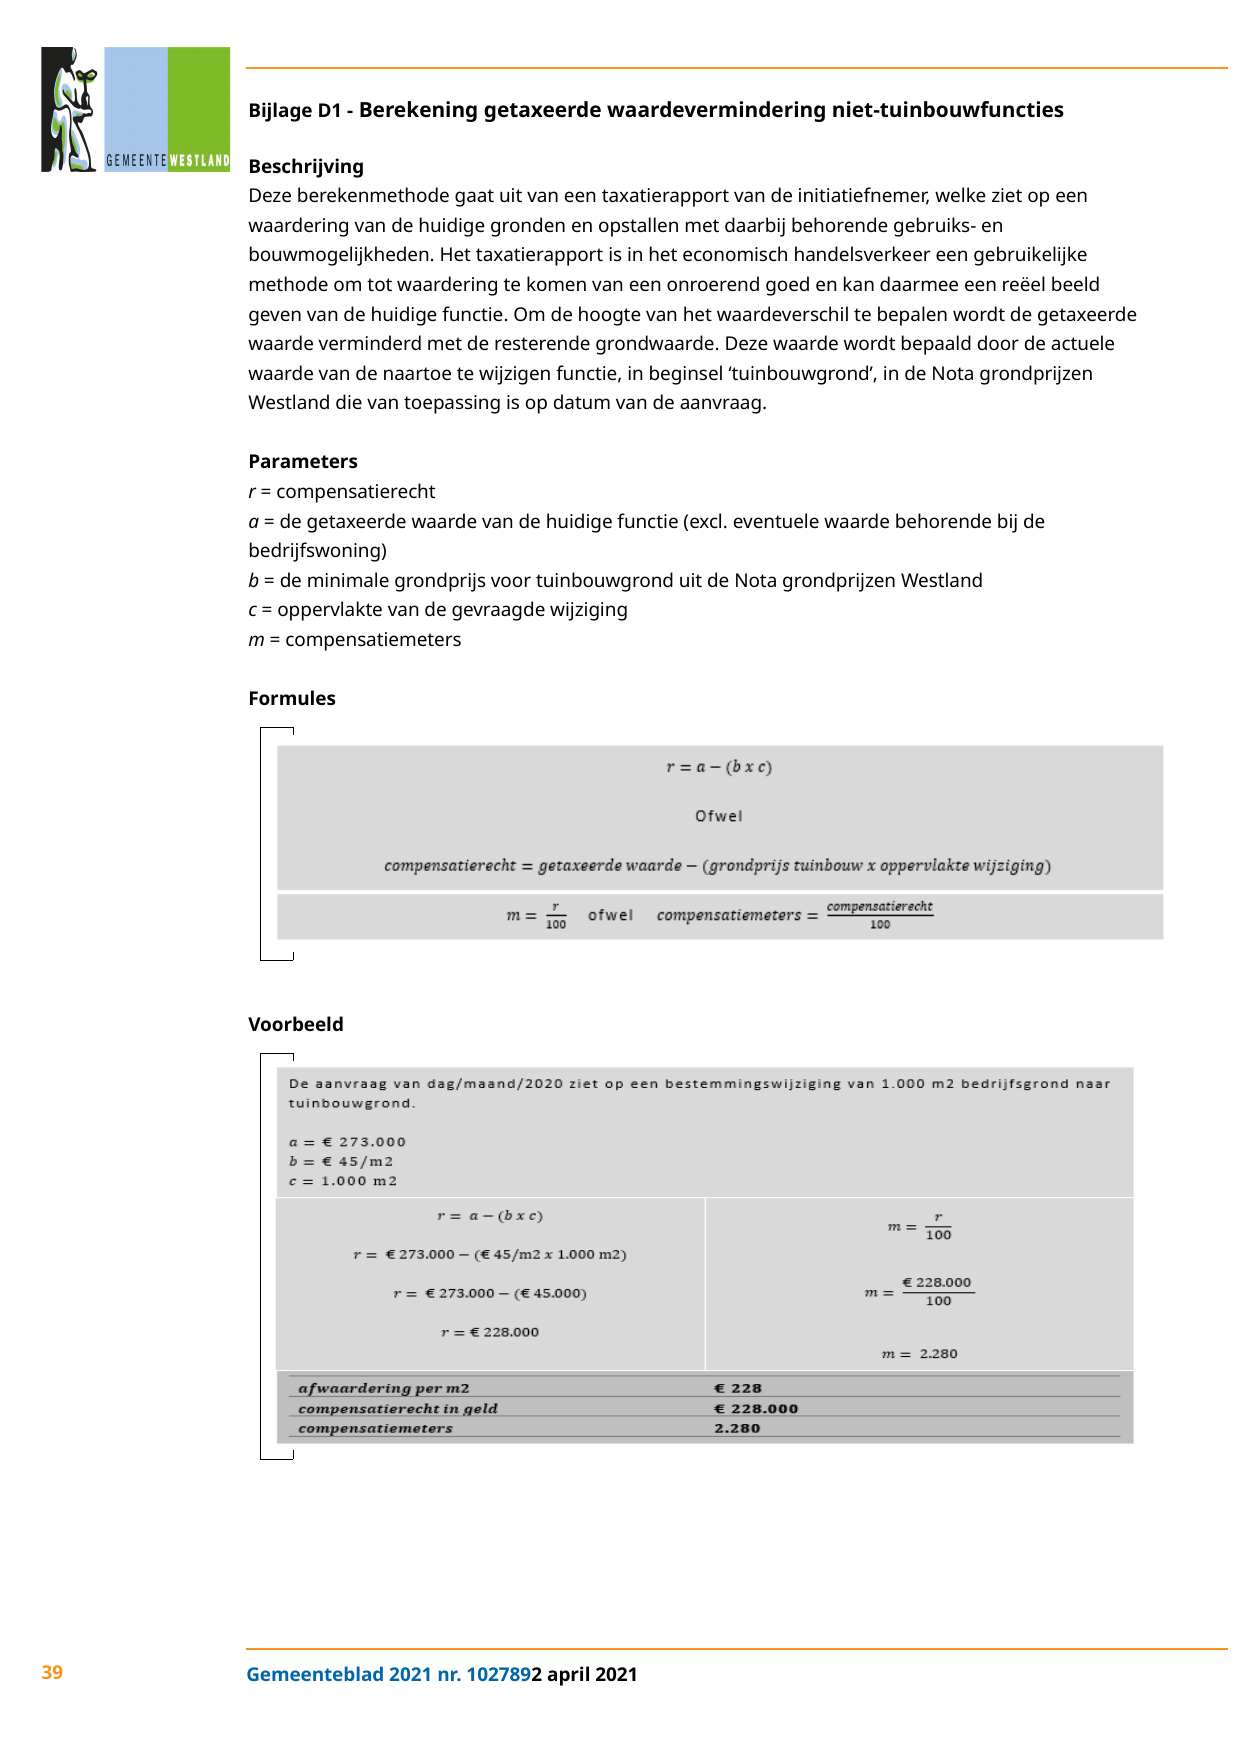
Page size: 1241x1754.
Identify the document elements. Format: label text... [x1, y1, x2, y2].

picture [268, 735, 1173, 952]
text a = de getaxeerde waarde van de huidige functie (excl. eventuele waarde behorende bij de bedrijfswoning) [248, 508, 1152, 563]
picture [41, 47, 231, 172]
text c = oppervlakte van de gevraagde wijziging [248, 597, 1152, 622]
text Parameters [248, 449, 1152, 474]
text r = compensatierecht [248, 478, 1152, 504]
text b = de minimale grondprijs voor tuinbouwgrond uit de Nota grondprijzen Westland [248, 567, 1152, 593]
text Bijlage D1 - Berekening getaxeerde waardevermindering niet-tuinbouwfuncties [248, 95, 1152, 123]
text m = compensatiemeters [248, 626, 1152, 652]
text Formules [248, 685, 1152, 711]
text Deze berekenmethode gaat uit van een taxatierapport van de initiatiefnemer, welke ziet op een waardering van de huidige gronden en opstallen met daarbij behorende gebruiks- en bouwmogelijkheden. Het taxatierapport is in het economisch handelsverkeer een gebruikelijke methode om tot waardering te komen van een onroerend goed en kan daarmee een reëel beeld geven van de huidige functie. Om de hoogte van het waardeverschil te bepalen wordt de getaxeerde waarde verminderd met de resterende grondwaarde. Deze waarde wordt bepaald door de actuele waarde van de naartoe te wijzigen functie, in beginsel ‘tuinbouwgrond’, in de Nota grondprijzen Westland die van toepassing is op datum van de aanvraag. [248, 182, 1152, 415]
text Voorbeeld [248, 1011, 1152, 1037]
text Beschrijving [248, 153, 1152, 179]
picture [268, 1061, 1143, 1450]
